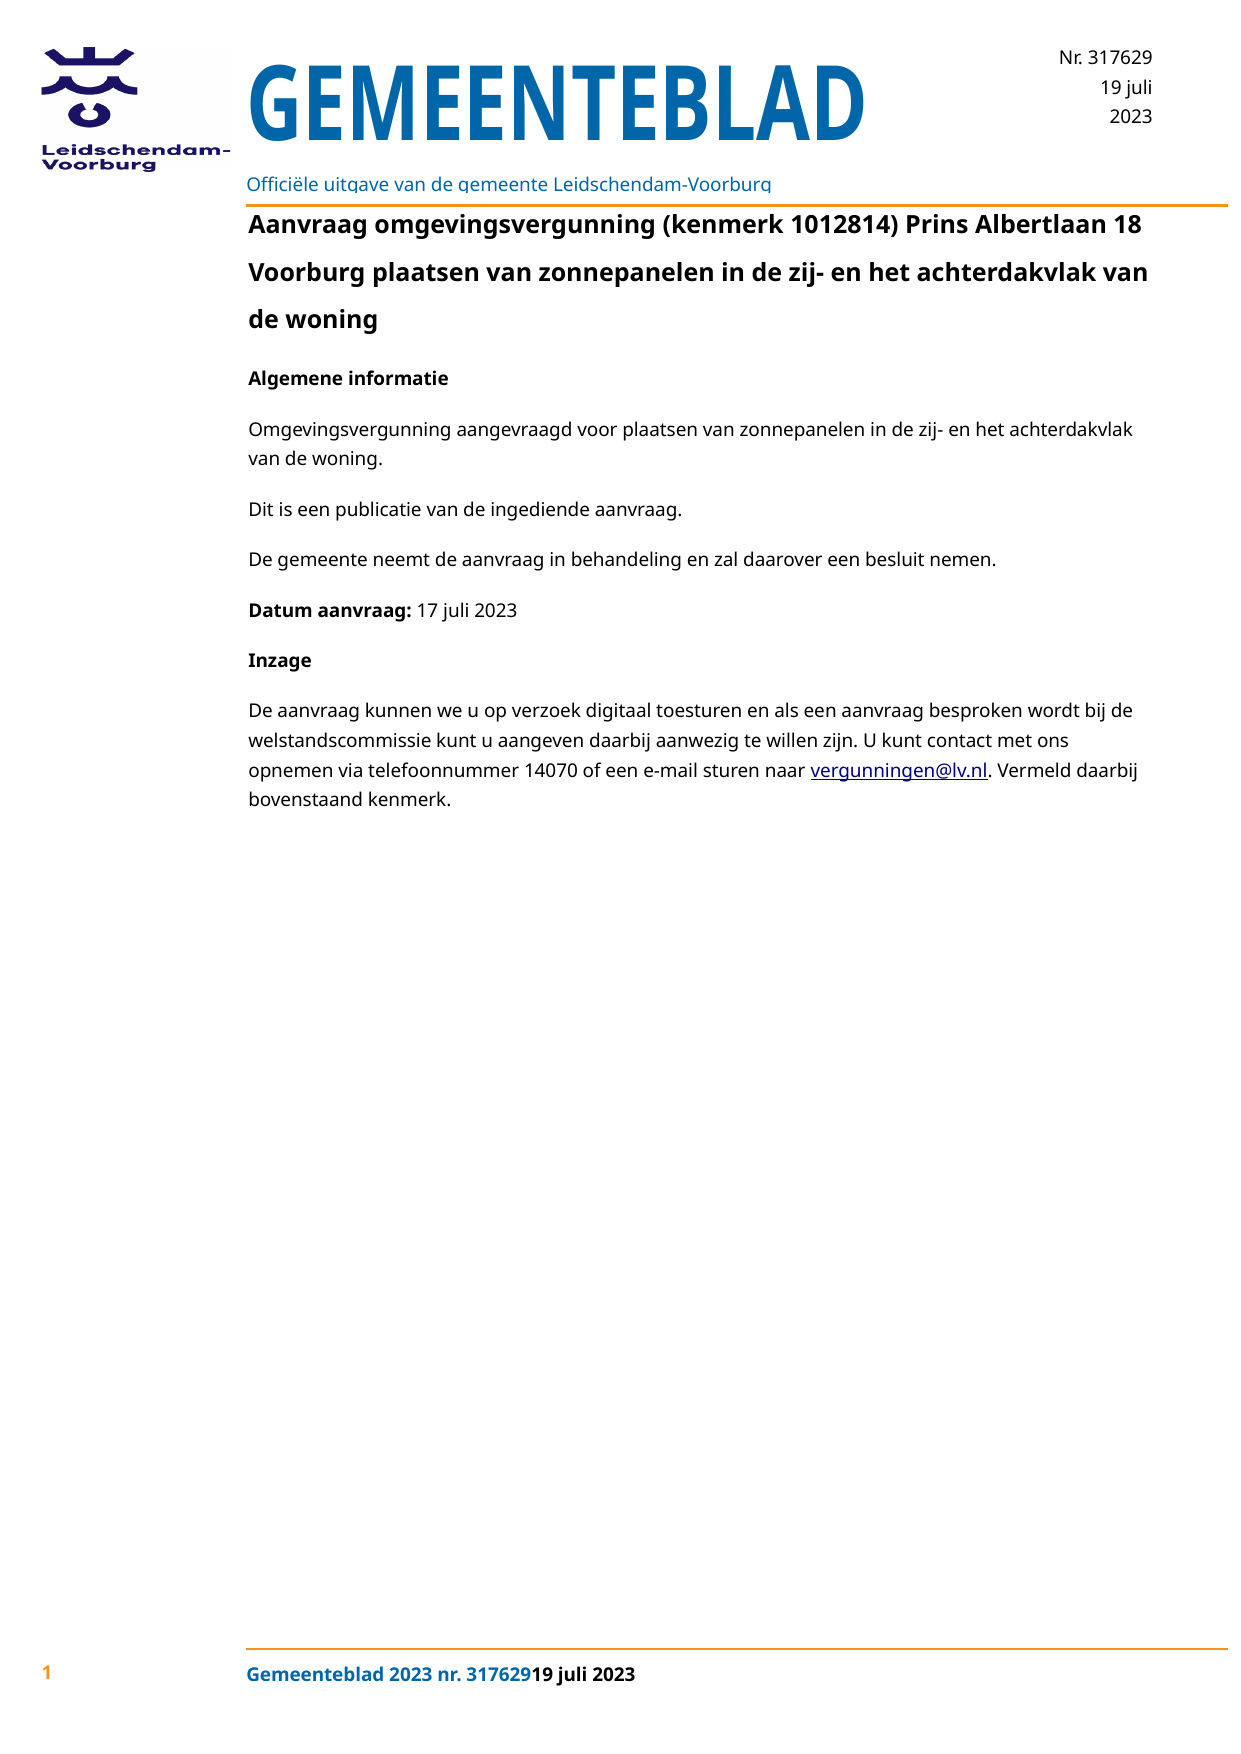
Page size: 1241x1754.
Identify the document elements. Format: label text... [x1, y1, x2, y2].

text De gemeente neemt de aanvraag in behandeling en zal daarover een besluit nemen. [248, 546, 1152, 572]
text Aanvraag omgevingsvergunning (kenmerk 1012814) Prins Albertlaan 18 Voorburg plaatsen van zonnepanelen in de zij- en het achterdakvlak van de woning [248, 207, 1152, 336]
text De aanvraag kunnen we u op verzoek digitaal toesturen en als een aanvraag besproken wordt bij de welstandscommissie kunt u aangeven daarbij aanwezig te willen zijn. U kunt contact met ons opnemen via telefoonnummer 14070 of een e-mail sturen naar vergunningen@lv.nl. Vermeld daarbij bovenstaand kenmerk. [248, 698, 1152, 812]
text Omgevingsvergunning aangevraagd voor plaatsen van zonnepanelen in de zij- en het achterdakvlak van de woning. [248, 416, 1152, 471]
text Algemene informatie [248, 366, 1152, 391]
text Inzage [248, 647, 1152, 673]
picture [41, 47, 231, 172]
text Datum aanvraag: 17 juli 2023 [248, 597, 1152, 622]
text Dit is een publicatie van de ingediende aanvraag. [248, 496, 1152, 522]
